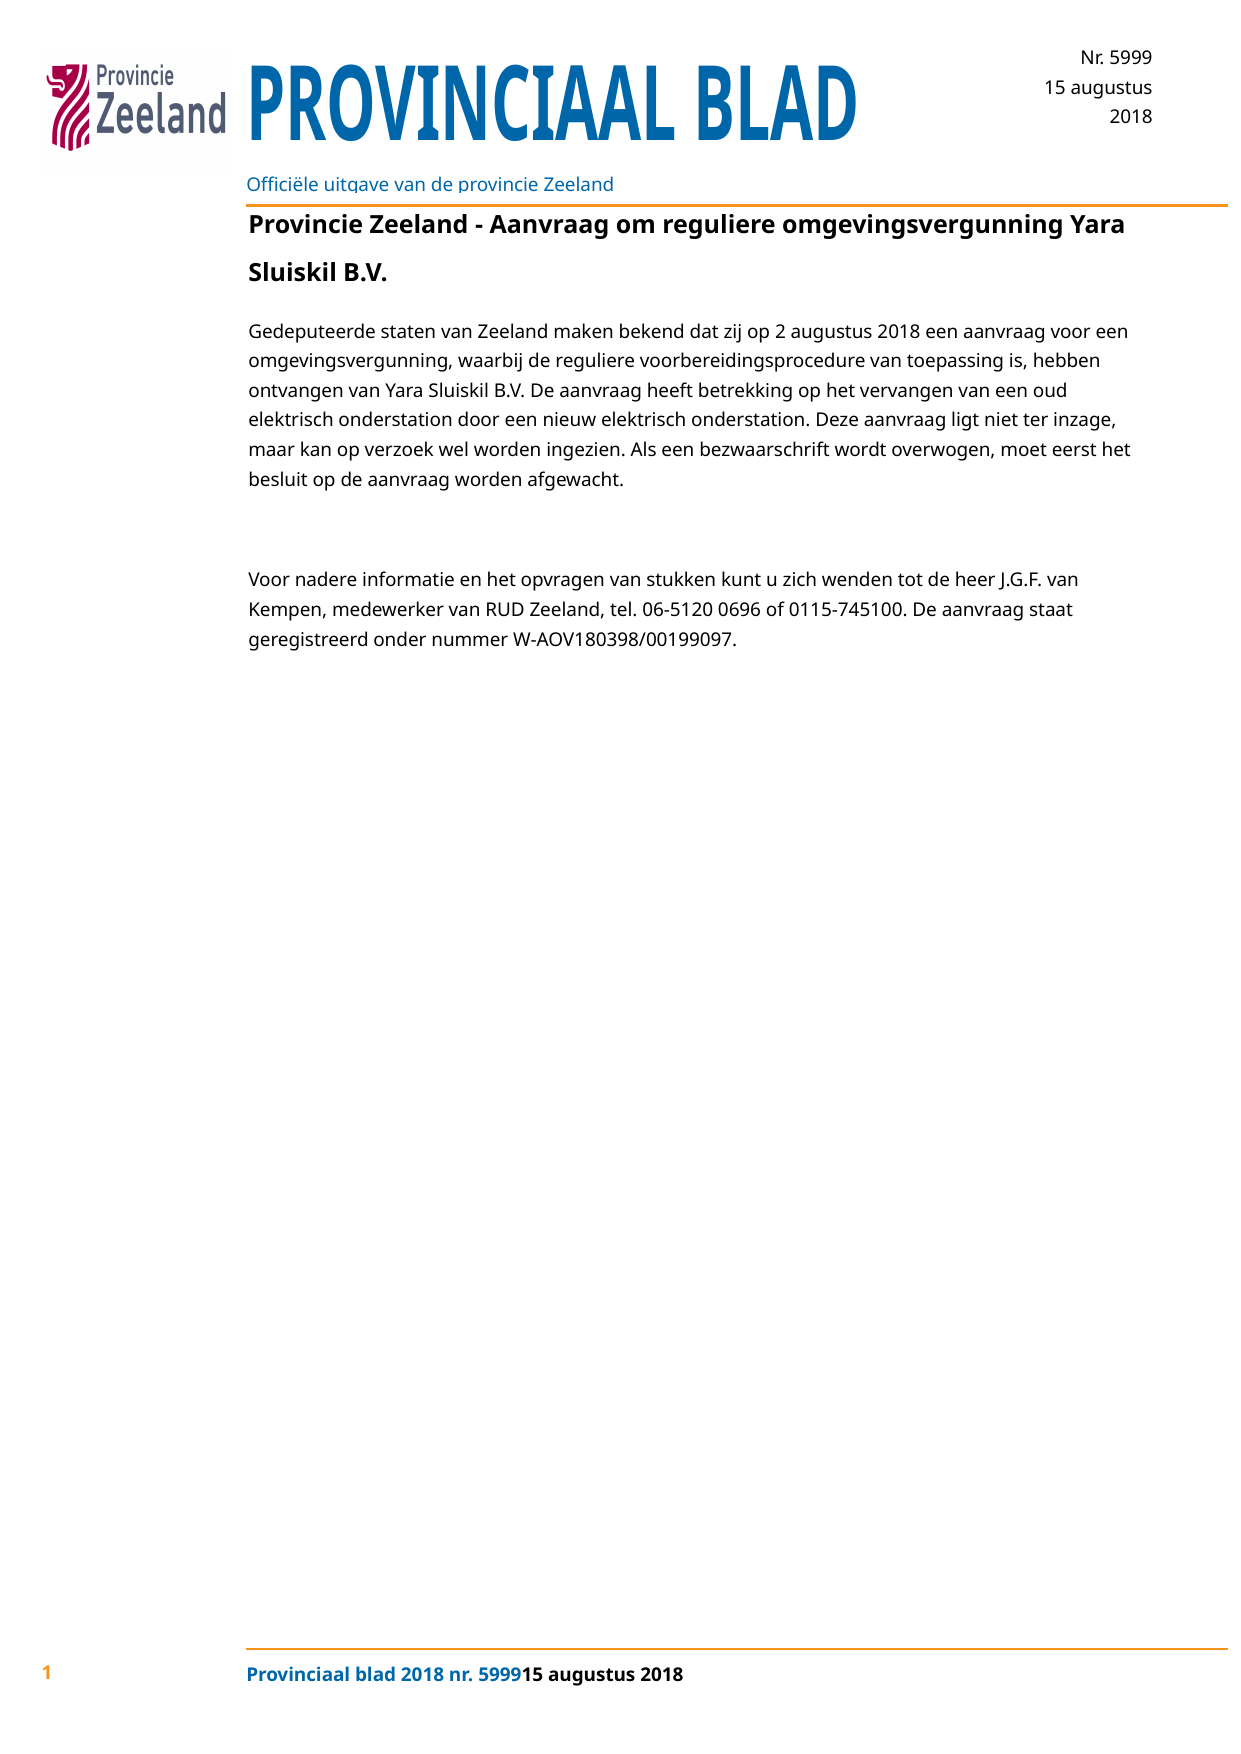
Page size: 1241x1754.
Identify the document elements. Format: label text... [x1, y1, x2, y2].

text Provincie Zeeland - Aanvraag om reguliere omgevingsvergunning Yara Sluiskil B.V. [248, 207, 1152, 288]
picture [41, 47, 231, 172]
text Voor nadere informatie en het opvragen van stukken kunt u zich wenden tot de heer J.G.F. van Kempen, medewerker van RUD Zeeland, tel. 06-5120 0696 of 0115-745100. De aanvraag staat geregistreerd onder nummer W-AOV180398/00199097. [248, 567, 1152, 652]
text Gedeputeerde staten van Zeeland maken bekend dat zij op 2 augustus 2018 een aanvraag voor een omgevingsvergunning, waarbij de reguliere voorbereidingsprocedure van toepassing is, hebben ontvangen van Yara Sluiskil B.V. De aanvraag heeft betrekking op het vervangen van een oud elektrisch onderstation door een nieuw elektrisch onderstation. Deze aanvraag ligt niet ter inzage, maar kan op verzoek wel worden ingezien. Als een bezwaarschrift wordt overwogen, moet eerst het besluit op de aanvraag worden afgewacht. [248, 318, 1152, 492]
